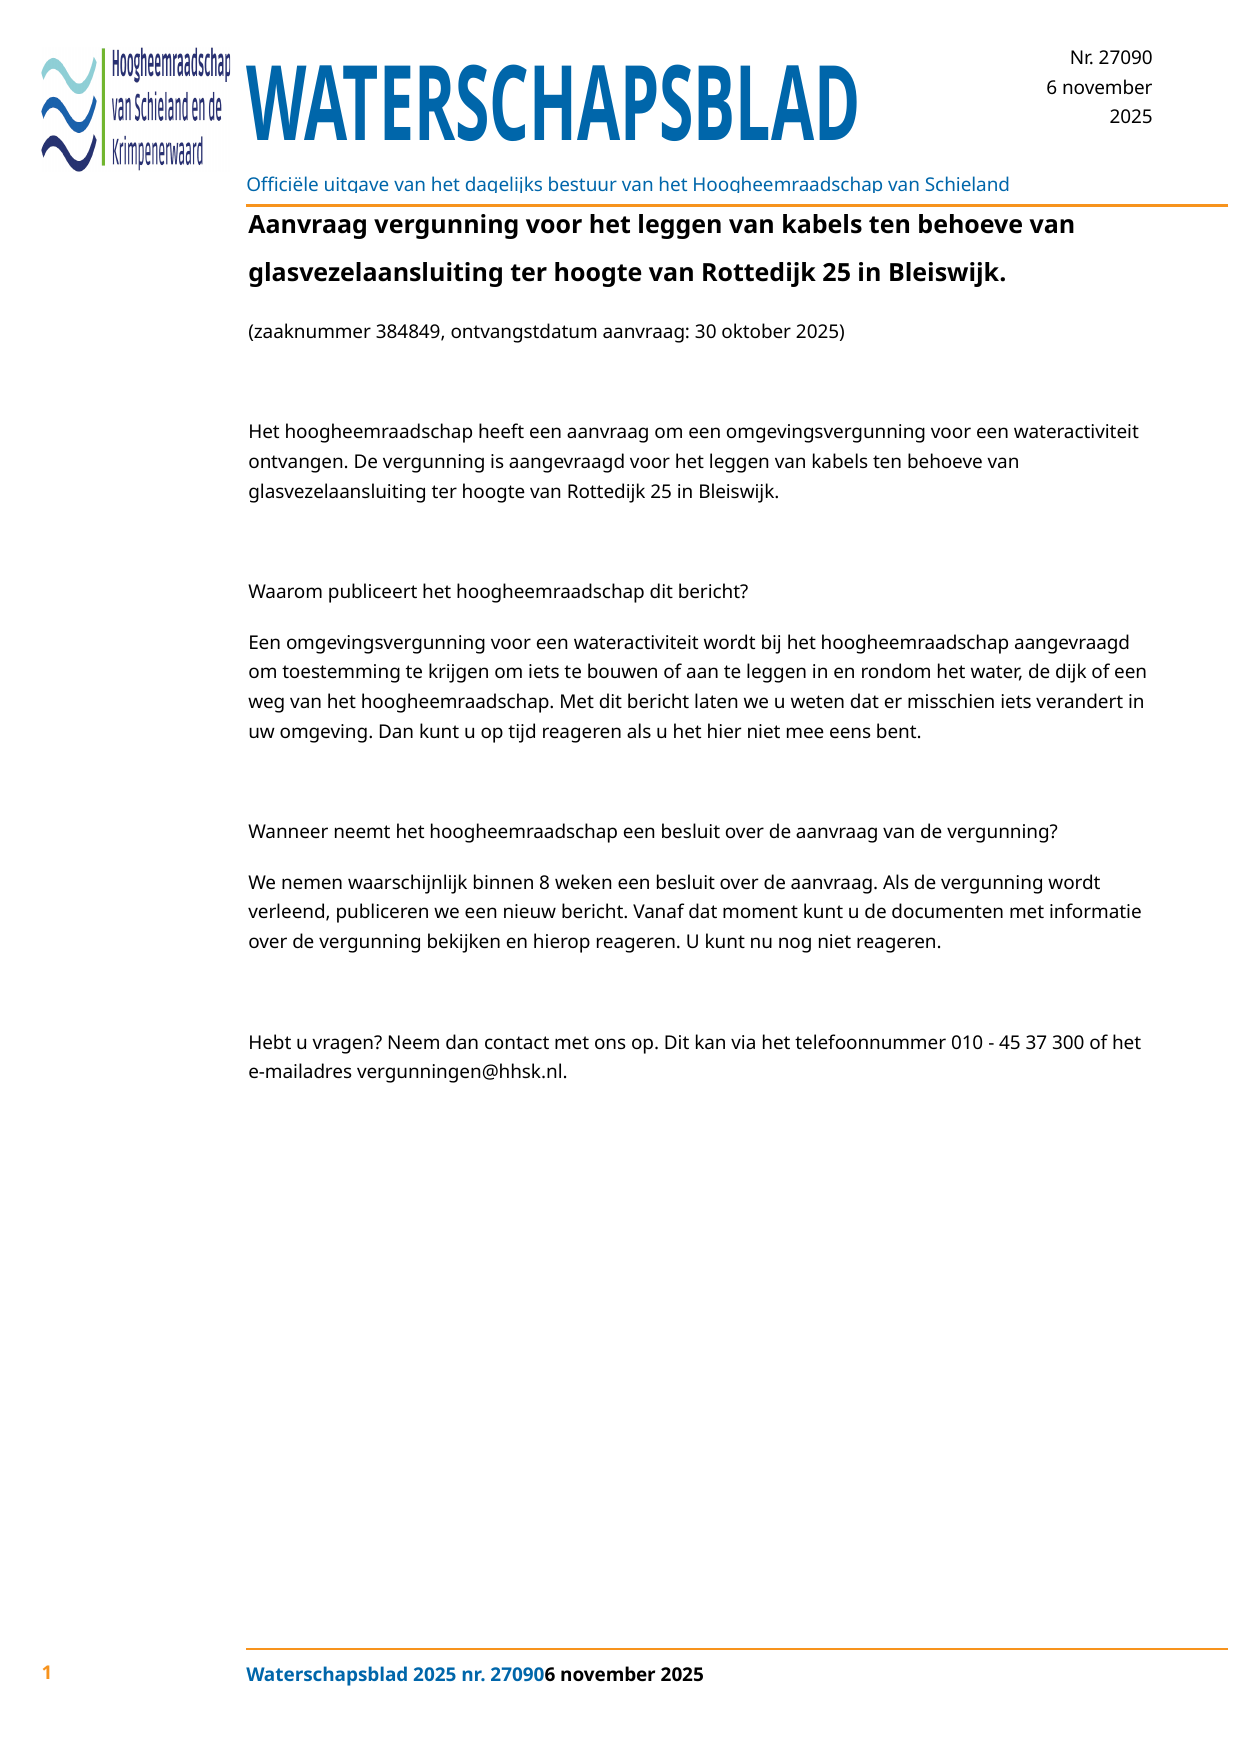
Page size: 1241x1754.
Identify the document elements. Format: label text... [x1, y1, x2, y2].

text Aanvraag vergunning voor het leggen van kabels ten behoeve van glasvezelaansluiting ter hoogte van Rottedijk 25 in Bleiswijk. [248, 207, 1152, 288]
text Een omgevingsvergunning voor een wateractiviteit wordt bij het hoogheemraadschap aangevraagd om toestemming te krijgen om iets te bouwen of aan te leggen in en rondom het water, de dijk of een weg van het hoogheemraadschap. Met dit bericht laten we u weten dat er misschien iets verandert in uw omgeving. Dan kunt u op tijd reageren als u het hier niet mee eens bent. [248, 629, 1152, 744]
picture [41, 47, 231, 172]
text Hebt u vragen? Neem dan contact met ons op. Dit kan via het telefoonnummer 010 - 45 37 300 of het e-mailadres vergunningen@hhsk.nl. [248, 1029, 1152, 1084]
text Wanneer neemt het hoogheemraadschap een besluit over de aanvraag van de vergunning? [248, 819, 1152, 844]
text We nemen waarschijnlijk binnen 8 weken een besluit over de aanvraag. Als de vergunning wordt verleend, publiceren we een nieuw bericht. Vanaf dat moment kunt u de documenten met informatie over de vergunning bekijken en hierop reageren. U kunt nu nog niet reageren. [248, 869, 1152, 954]
text Het hoogheemraadschap heeft een aanvraag om een omgevingsvergunning voor een wateractiviteit ontvangen. De vergunning is aangevraagd voor het leggen van kabels ten behoeve van glasvezelaansluiting ter hoogte van Rottedijk 25 in Bleiswijk. [248, 419, 1152, 504]
text (zaaknummer 384849, ontvangstdatum aanvraag: 30 oktober 2025) [248, 318, 1152, 344]
text Waarom publiceert het hoogheemraadschap dit bericht? [248, 579, 1152, 604]
